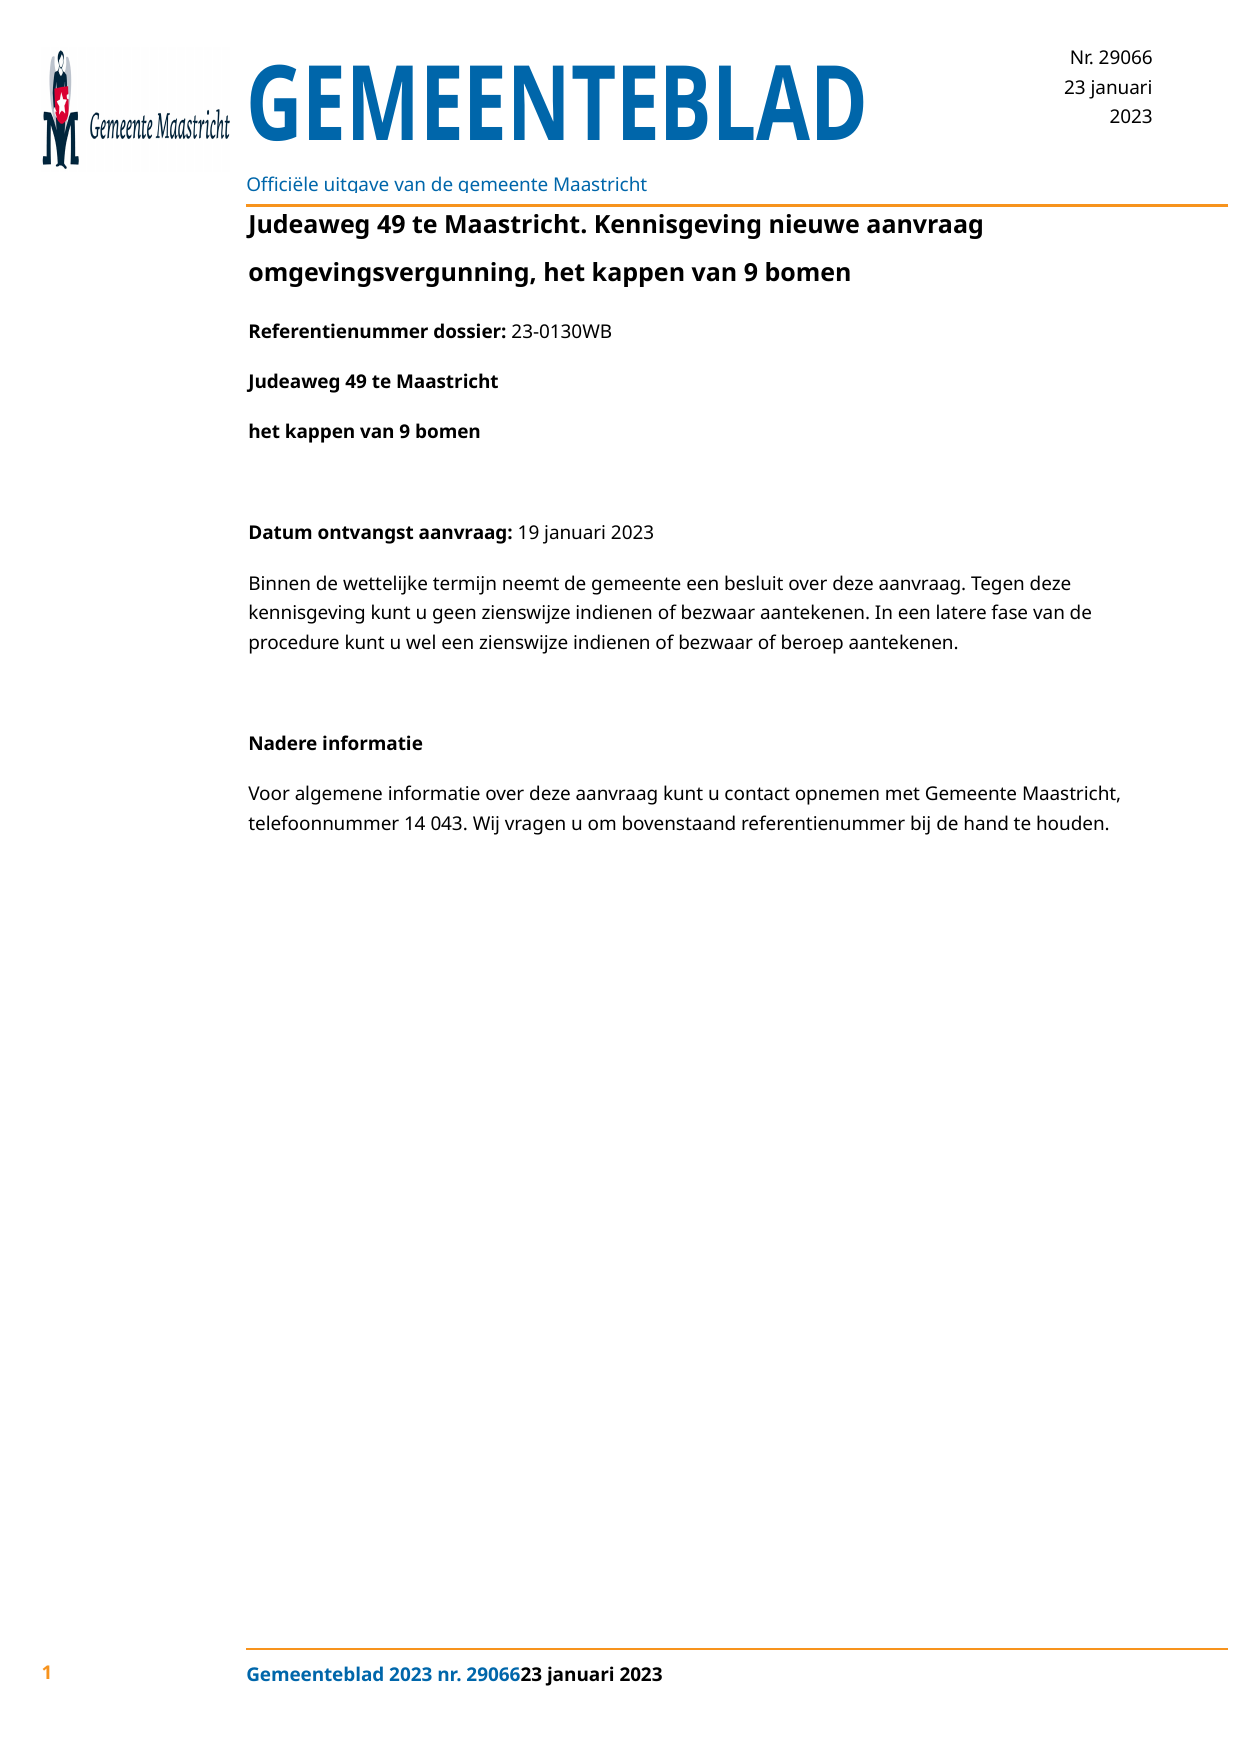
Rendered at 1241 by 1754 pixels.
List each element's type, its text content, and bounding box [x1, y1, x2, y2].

text het kappen van 9 bomen [248, 419, 1152, 444]
text Referentienummer dossier: 23-0130WB [248, 318, 1152, 344]
text Judeaweg 49 te Maastricht [248, 368, 1152, 394]
text Voor algemene informatie over deze aanvraag kunt u contact opnemen met Gemeente Maastricht, telefoonnummer 14 043. Wij vragen u om bovenstaand referentienummer bij de hand te houden. [248, 780, 1152, 836]
text Datum ontvangst aanvraag: 19 januari 2023 [248, 519, 1152, 545]
picture [41, 47, 231, 172]
text Nadere informatie [248, 730, 1152, 756]
text Binnen de wettelijke termijn neemt de gemeente een besluit over deze aanvraag. Tegen deze kennisgeving kunt u geen zienswijze indienen of bezwaar aantekenen. In een latere fase van de procedure kunt u wel een zienswijze indienen of bezwaar of beroep aantekenen. [248, 570, 1152, 655]
text Judeaweg 49 te Maastricht. Kennisgeving nieuwe aanvraag omgevingsvergunning, het kappen van 9 bomen [248, 207, 1152, 288]
